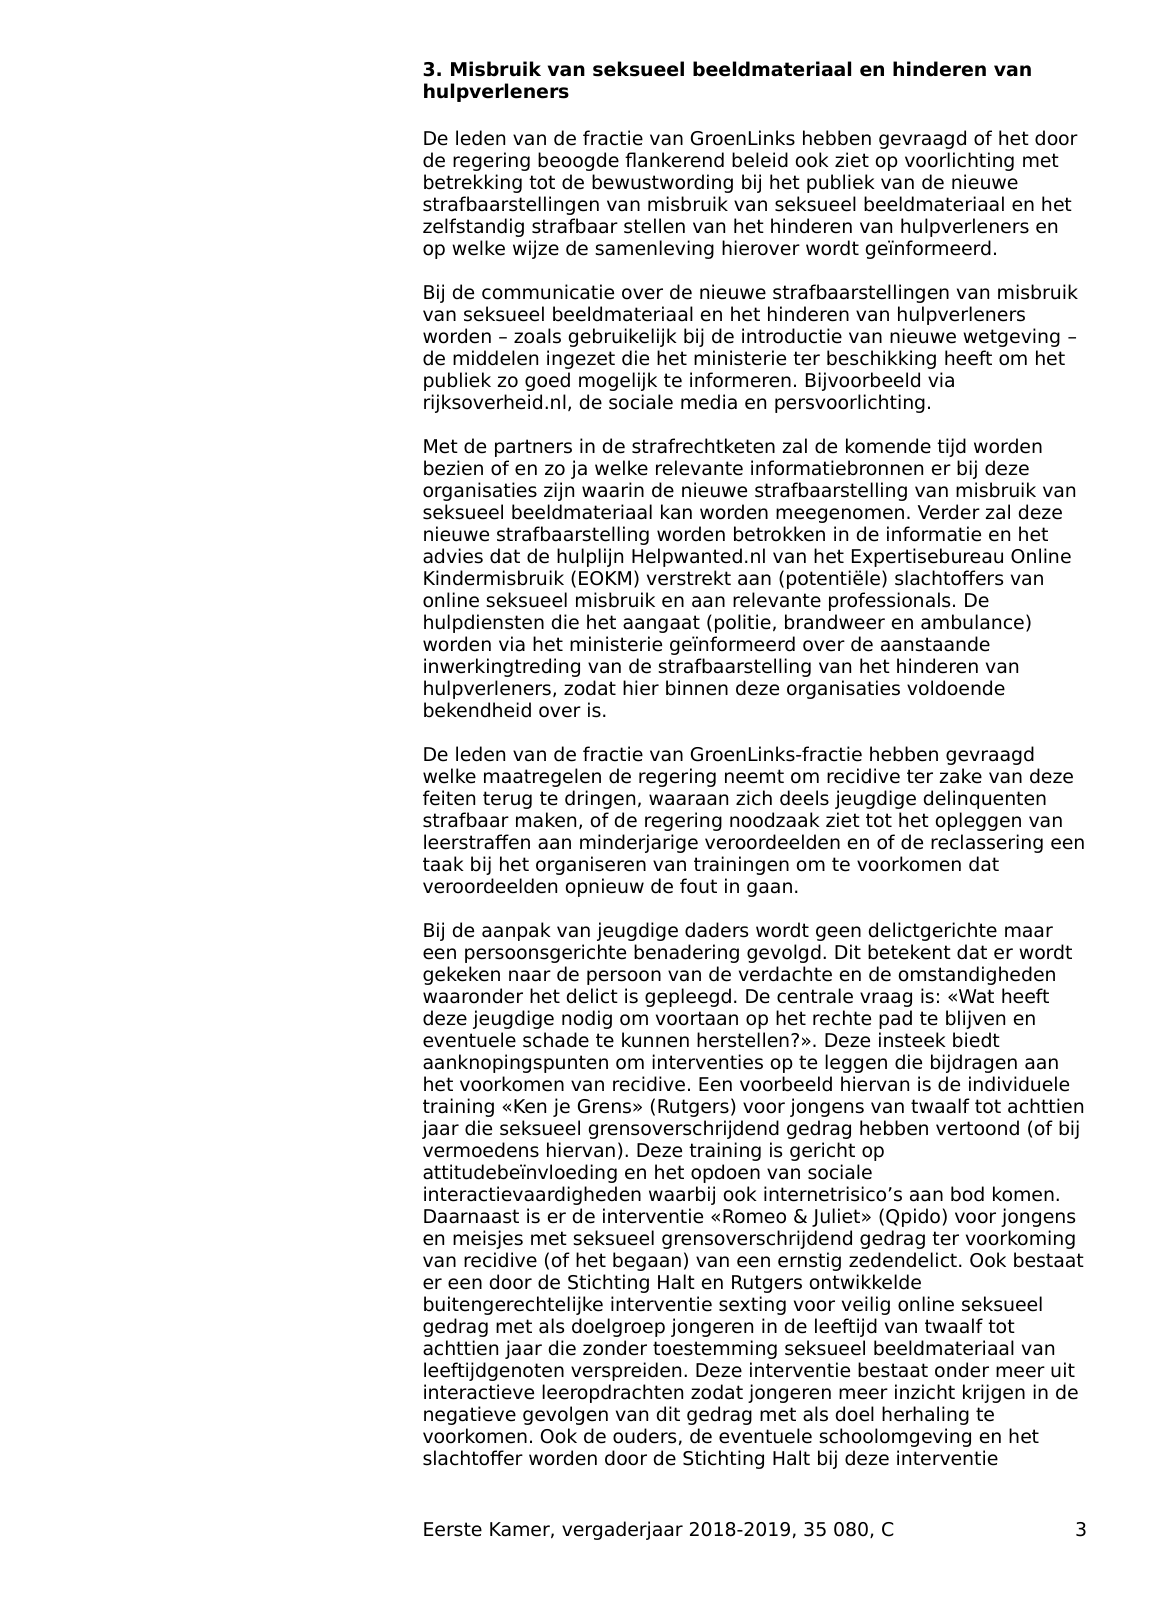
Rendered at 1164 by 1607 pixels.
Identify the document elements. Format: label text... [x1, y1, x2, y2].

subtitle 3. Misbruik van seksueel beeldmateriaal en hinderen van hulpverleners [422, 59, 1087, 103]
text Bij de communicatie over de nieuwe strafbaarstellingen van misbruik van seksueel beeldmateriaal en het hinderen van hulpverleners worden – zoals gebruikelijk bij de introductie van nieuwe wetgeving – de middelen ingezet die het ministerie ter beschikking heeft om het publiek zo goed mogelijk te informeren. Bijvoorbeeld via rijksoverheid.nl, de sociale media en persvoorlichting. [422, 282, 1087, 414]
text De leden van de fractie van GroenLinks-fractie hebben gevraagd welke maatregelen de regering neemt om recidive ter zake van deze feiten terug te dringen, waaraan zich deels jeugdige delinquenten strafbaar maken, of de regering noodzaak ziet tot het opleggen van leerstraffen aan minderjarige veroordeelden en of de reclassering een taak bij het organiseren van trainingen om te voorkomen dat veroordeelden opnieuw de fout in gaan. [422, 744, 1087, 898]
text Bij de aanpak van jeugdige daders wordt geen delictgerichte maar een persoonsgerichte benadering gevolgd. Dit betekent dat er wordt gekeken naar de persoon van de verdachte en de omstandigheden waaronder het delict is gepleegd. De centrale vraag is: «Wat heeft deze jeugdige nodig om voortaan op het rechte pad te blijven en eventuele schade te kunnen herstellen?». Deze insteek biedt aanknopingspunten om interventies op te leggen die bijdragen aan het voorkomen van recidive. Een voorbeeld hiervan is de individuele training «Ken je Grens» (Rutgers) voor jongens van twaalf tot achttien jaar die seksueel grensoverschrijdend gedrag hebben vertoond (of bij vermoedens hiervan). Deze training is gericht op attitudebeïnvloeding en het opdoen van sociale interactievaardigheden waarbij ook internetrisico’s aan bod komen. Daarnaast is er de interventie «Romeo & Juliet» (Qpido) voor jongens en meisjes met seksueel grensoverschrijdend gedrag ter voorkoming van recidive (of het begaan) van een ernstig zedendelict. Ook bestaat er een door de Stichting Halt en Rutgers ontwikkelde buitengerechtelijke interventie sexting voor veilig online seksueel gedrag met als doelgroep jongeren in de leeftijd van twaalf tot achttien jaar die zonder toestemming seksueel beeldmateriaal van leeftijdgenoten verspreiden. Deze interventie bestaat onder meer uit interactieve leeropdrachten zodat jongeren meer inzicht krijgen in de negatieve gevolgen van dit gedrag met als doel herhaling te voorkomen. Ook de ouders, de eventuele schoolomgeving en het slachtoffer worden door de Stichting Halt bij deze interventie [422, 920, 1087, 1469]
text De leden van de fractie van GroenLinks hebben gevraagd of het door de regering beoogde flankerend beleid ook ziet op voorlichting met betrekking tot de bewustwording bij het publiek van de nieuwe strafbaarstellingen van misbruik van seksueel beeldmateriaal en het zelfstandig strafbaar stellen van het hinderen van hulpverleners en op welke wijze de samenleving hierover wordt geïnformeerd. [422, 128, 1087, 260]
text Met de partners in de strafrechtketen zal de komende tijd worden bezien of en zo ja welke relevante informatiebronnen er bij deze organisaties zijn waarin de nieuwe strafbaarstelling van misbruik van seksueel beeldmateriaal kan worden meegenomen. Verder zal deze nieuwe strafbaarstelling worden betrokken in de informatie en het advies dat de hulplijn Helpwanted.nl van het Expertisebureau Online Kindermisbruik (EOKM) verstrekt aan (potentiële) slachtoffers van online seksueel misbruik en aan relevante professionals. De hulpdiensten die het aangaat (politie, brandweer en ambulance) worden via het ministerie geïnformeerd over de aanstaande inwerkingtreding van de strafbaarstelling van het hinderen van hulpverleners, zodat hier binnen deze organisaties voldoende bekendheid over is. [422, 436, 1087, 722]
